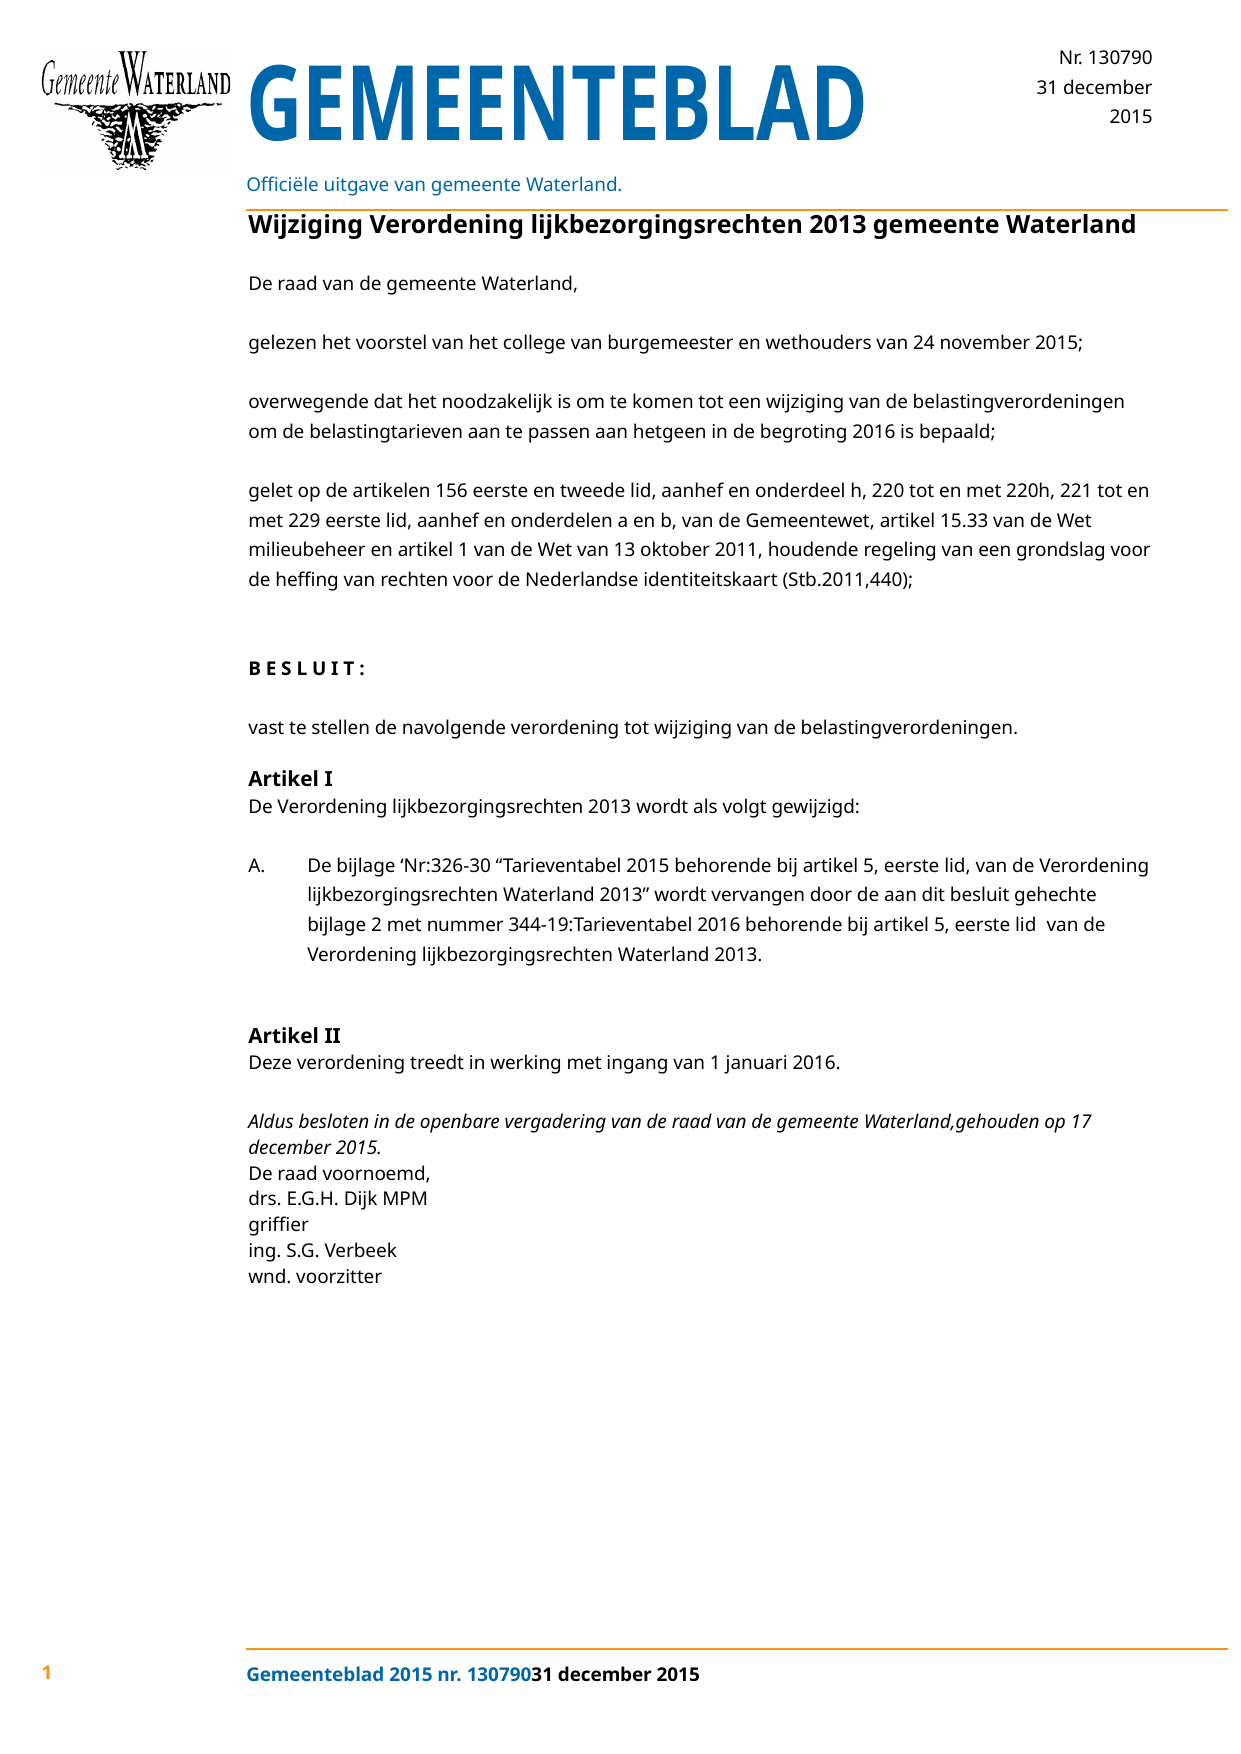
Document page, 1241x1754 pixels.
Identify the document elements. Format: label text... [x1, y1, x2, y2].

picture [41, 47, 231, 172]
text B E S L U I T : [248, 655, 1152, 681]
text Artikel I [248, 764, 1152, 793]
text gelezen het voorstel van het college van burgemeester en wethouders van 24 november 2015; [248, 329, 1152, 355]
text drs. E.G.H. Dijk MPM [248, 1186, 1152, 1211]
list De bijlage ‘Nr:326-30 “Tarieventabel 2015 behorende bij artikel 5, eerste lid, van de Verordening lijkbezorgingsrechten Waterland 2013” wordt vervangen door de aan dit besluit gehechte bijlage 2 met nummer 344-19:Tarieventabel 2016 behorende bij artikel 5, eerste lid van de Verordening lijkbezorgingsrechten Waterland 2013. [248, 852, 1152, 967]
text De Verordening lijkbezorgingsrechten 2013 wordt als volgt gewijzigd: [248, 793, 1152, 819]
text ing. S.G. Verbeek [248, 1237, 1152, 1263]
text wnd. voorzitter [248, 1263, 1152, 1288]
text Deze verordening treedt in werking met ingang van 1 januari 2016. [248, 1049, 1152, 1075]
text griffier [248, 1211, 1152, 1237]
text gelet op de artikelen 156 eerste en tweede lid, aanhef en onderdeel h, 220 tot en met 220h, 221 tot en met 229 eerste lid, aanhef en onderdelen a en b, van de Gemeentewet, artikel 15.33 van de Wet milieubeheer en artikel 1 van de Wet van 13 oktober 2011, houdende regeling van een grondslag voor de heffing van rechten voor de Nederlandse identiteitskaart (Stb.2011,440); [248, 477, 1152, 592]
text vast te stellen de navolgende verordening tot wijziging van de belastingverordeningen. [248, 714, 1152, 740]
text De raad van de gemeente Waterland, [248, 270, 1152, 296]
text overwegende dat het noodzakelijk is om te komen tot een wijziging van de belastingverordeningen om de belastingtarieven aan te passen aan hetgeen in de begroting 2016 is bepaald; [248, 389, 1152, 444]
text Artikel II [248, 1021, 1152, 1049]
text Aldus besloten in de openbare vergadering van de raad van de gemeente Waterland,gehouden op 17 december 2015. [248, 1108, 1152, 1160]
text Wijziging Verordening lijkbezorgingsrechten 2013 gemeente Waterland [248, 211, 1152, 241]
text De raad voornoemd, [248, 1160, 1152, 1186]
